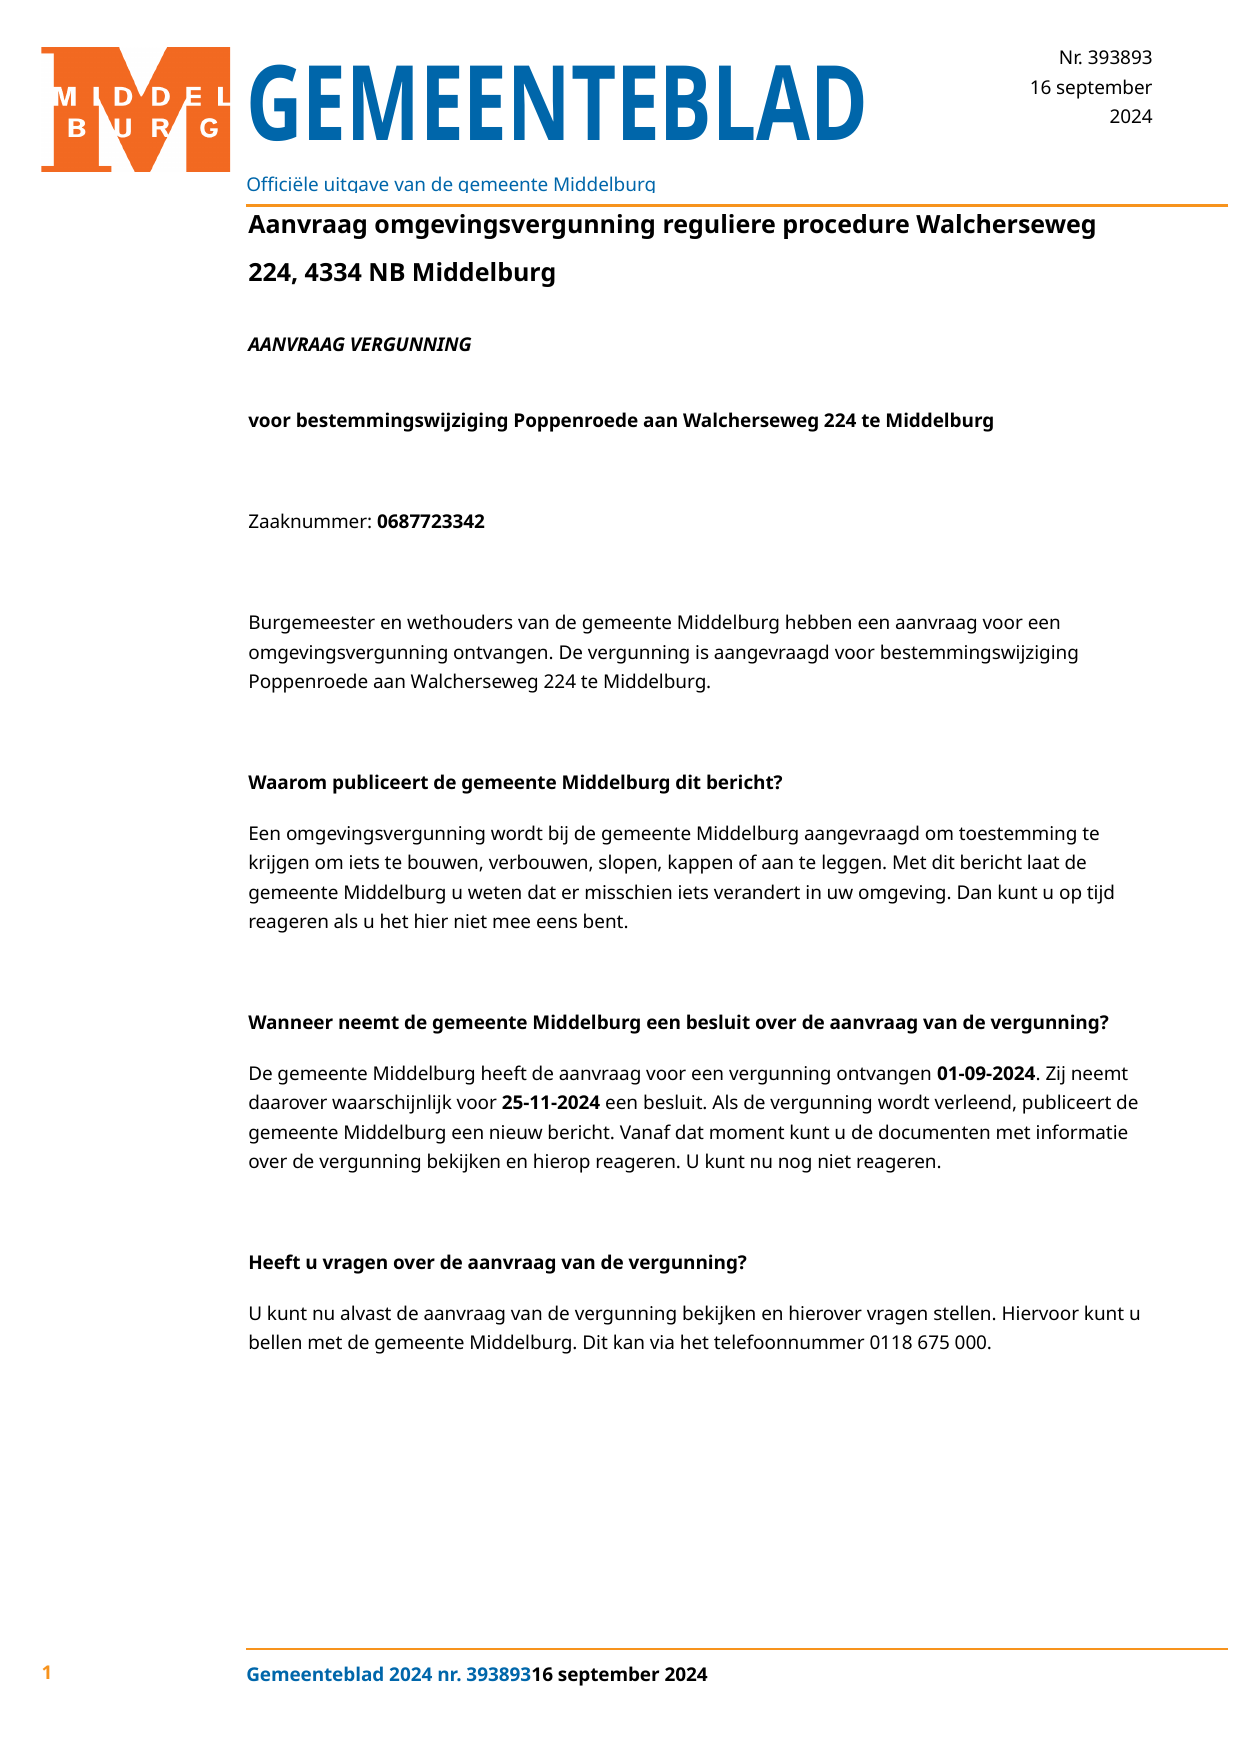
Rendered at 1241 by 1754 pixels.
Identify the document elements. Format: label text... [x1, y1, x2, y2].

text Burgemeester en wethouders van de gemeente Middelburg hebben een aanvraag voor een omgevingsvergunning ontvangen. De vergunning is aangevraagd voor bestemmingswijziging Poppenroede aan Walcherseweg 224 te Middelburg. [248, 609, 1152, 694]
text Heeft u vragen over de aanvraag van de vergunning? [248, 1249, 1152, 1275]
text Zaaknummer: 0687723342 [248, 508, 1152, 534]
text voor bestemmingswijziging Poppenroede aan Walcherseweg 224 te Middelburg [248, 408, 1152, 433]
text U kunt nu alvast de aanvraag van de vergunning bekijken en hierover vragen stellen. Hiervoor kunt u bellen met de gemeente Middelburg. Dit kan via het telefoonnummer 0118 675 000. [248, 1300, 1152, 1355]
picture [41, 47, 231, 172]
text AANVRAAG VERGUNNING [248, 331, 1152, 357]
text Een omgevingsvergunning wordt bij de gemeente Middelburg aangevraagd om toestemming te krijgen om iets te bouwen, verbouwen, slopen, kappen of aan te leggen. Met dit bericht laat de gemeente Middelburg u weten dat er misschien iets verandert in uw omgeving. Dan kunt u op tijd reageren als u het hier niet mee eens bent. [248, 820, 1152, 934]
text Aanvraag omgevingsvergunning reguliere procedure Walcherseweg 224, 4334 NB Middelburg [248, 207, 1152, 288]
text De gemeente Middelburg heeft de aanvraag voor een vergunning ontvangen 01-09-2024. Zij neemt daarover waarschijnlijk voor 25-11-2024 een besluit. Als de vergunning wordt verleend, publiceert de gemeente Middelburg een nieuw bericht. Vanaf dat moment kunt u de documenten met informatie over de vergunning bekijken en hierop reageren. U kunt nu nog niet reageren. [248, 1060, 1152, 1174]
text Wanneer neemt de gemeente Middelburg een besluit over de aanvraag van de vergunning? [248, 1009, 1152, 1035]
text Waarom publiceert de gemeente Middelburg dit bericht? [248, 769, 1152, 795]
